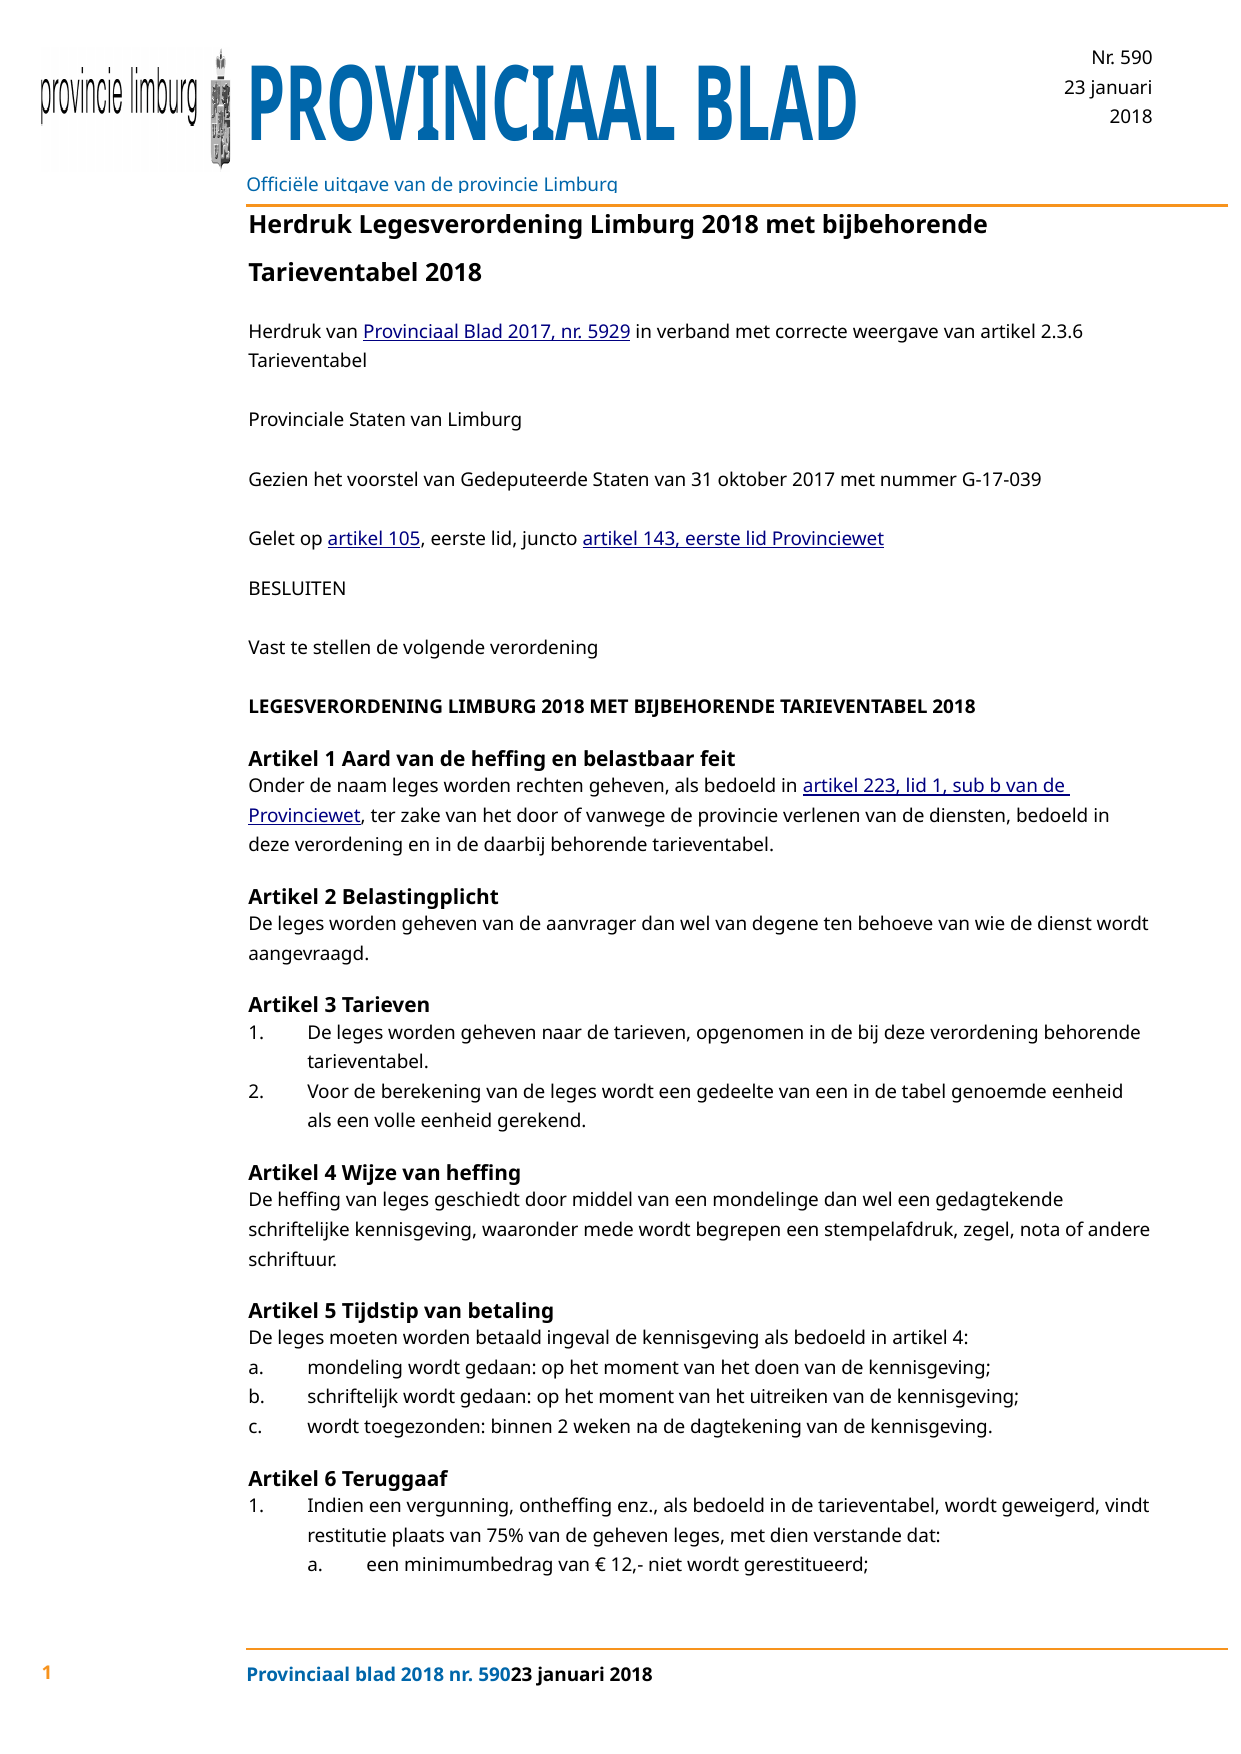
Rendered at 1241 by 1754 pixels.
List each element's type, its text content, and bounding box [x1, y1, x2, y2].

text De leges moeten worden betaald ingeval de kennisgeving als bedoeld in artikel 4: [248, 1324, 1152, 1350]
list wordt toegezonden: binnen 2 weken na de dagtekening van de kennisgeving. [248, 1413, 1152, 1439]
text Artikel 3 Tarieven [248, 991, 1152, 1019]
list Indien een vergunning, ontheffing enz., als bedoeld in de tarieventabel, wordt geweigerd, vindt restitutie plaats van 75% van de geheven leges, met dien verstande dat: [248, 1492, 1152, 1547]
text De leges worden geheven van de aanvrager dan wel van degene ten behoeve van wie de dienst wordt aangevraagd. [248, 911, 1152, 966]
text Artikel 1 Aard van de heffing en belastbaar feit [248, 744, 1152, 772]
text Herdruk Legesverordening Limburg 2018 met bijbehorende Tarieventabel 2018 [248, 207, 1152, 288]
text Onder de naam leges worden rechten geheven, als bedoeld in artikel 223, lid 1, sub b van de Provinciewet, ter zake van het door of vanwege de provincie verlenen van de diensten, bedoeld in deze verordening en in de daarbij behorende tarieventabel. [248, 772, 1152, 857]
list De leges worden geheven naar de tarieven, opgenomen in de bij deze verordening behorende tarieventabel. [248, 1019, 1152, 1074]
text Artikel 2 Belastingplicht [248, 882, 1152, 911]
text LEGESVERORDENING LIMBURG 2018 MET BIJBEHORENDE TARIEVENTABEL 2018 [248, 694, 1152, 719]
text Vast te stellen de volgende verordening [248, 634, 1152, 660]
text De heffing van leges geschiedt door middel van een mondelinge dan wel een gedagtekende schriftelijke kennisgeving, waaronder mede wordt begrepen een stempelafdruk, zegel, nota of andere schriftuur. [248, 1187, 1152, 1271]
list Voor de berekening van de leges wordt een gedeelte van een in de tabel genoemde eenheid als een volle eenheid gerekend. [248, 1078, 1152, 1133]
text Provinciale Staten van Limburg [248, 407, 1152, 432]
text Artikel 6 Teruggaaf [248, 1464, 1152, 1492]
text Artikel 4 Wijze van heffing [248, 1158, 1152, 1187]
list een minimumbedrag van € 12,- niet wordt gerestitueerd; [307, 1551, 1152, 1577]
list mondeling wordt gedaan: op het moment van het doen van de kennisgeving; [248, 1354, 1152, 1380]
text Gezien het voorstel van Gedeputeerde Staten van 31 oktober 2017 met nummer G-17-039 [248, 466, 1152, 492]
list schriftelijk wordt gedaan: op het moment van het uitreiken van de kennisgeving; [248, 1384, 1152, 1409]
text BESLUITEN [248, 575, 1152, 601]
text Gelet op artikel 105, eerste lid, juncto artikel 143, eerste lid Provinciewet [248, 525, 1152, 551]
text Herdruk van Provinciaal Blad 2017, nr. 5929 in verband met correcte weergave van artikel 2.3.6 Tarieventabel [248, 318, 1152, 373]
picture [41, 47, 231, 172]
text Artikel 5 Tijdstip van betaling [248, 1296, 1152, 1324]
